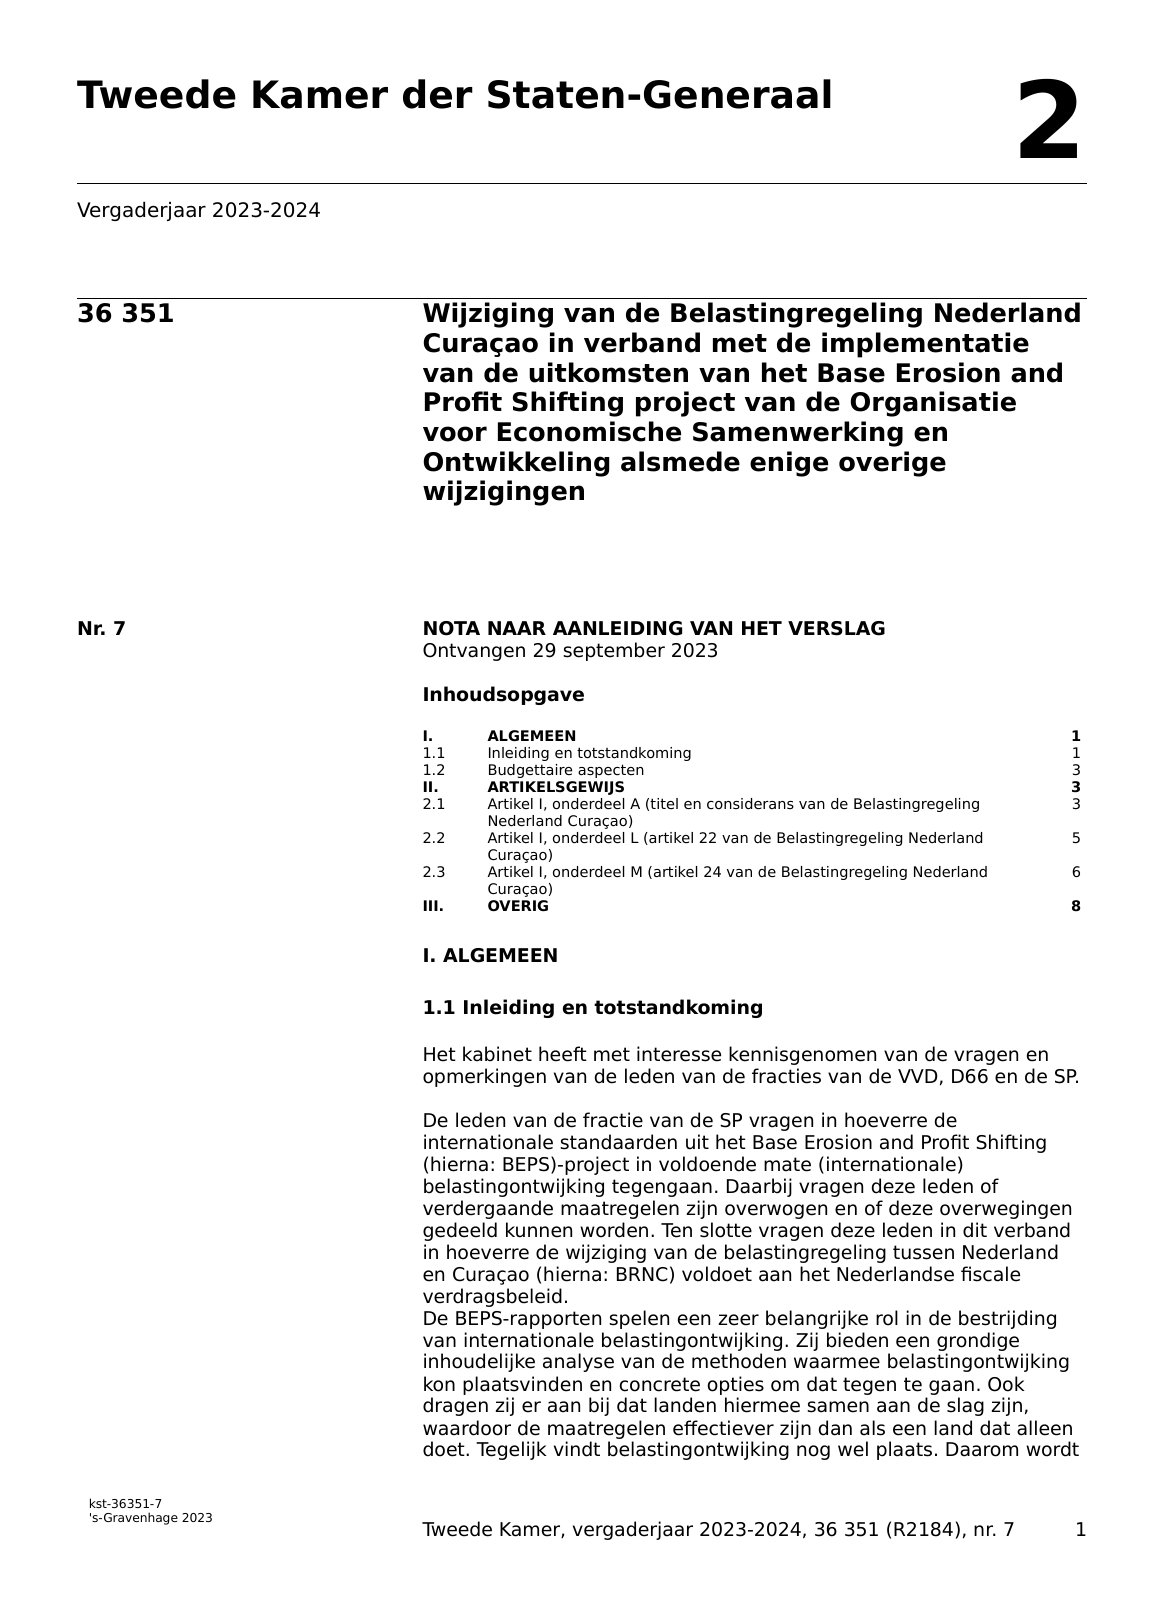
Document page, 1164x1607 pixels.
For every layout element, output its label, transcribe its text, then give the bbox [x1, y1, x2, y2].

table_cell OVERIG [481, 898, 1013, 914]
table_cell III. [422, 898, 481, 914]
text De leden van de fractie van de SP vragen in hoeverre de internationale standaarden uit het Base Erosion and Profit Shifting (hierna: BEPS)-project in voldoende mate (internationale) belastingontwijking tegengaan. Daarbij vragen deze leden of verdergaande maatregelen zijn overwogen en of deze overwegingen gedeeld kunnen worden. Ten slotte vragen deze leden in dit verband in hoeverre de wijziging van de belastingregeling tussen Nederland en Curaçao (hierna: BRNC) voldoet aan het Nederlandse fiscale verdragsbeleid. [422, 1110, 1087, 1307]
table_cell Artikel I, onderdeel A (titel en considerans van de Belastingregeling Nederland Curaçao) [481, 796, 1013, 830]
table_cell 5 [1013, 830, 1087, 864]
table_cell Budgettaire aspecten [481, 762, 1013, 779]
table_cell Vergaderjaar 2023-2024 [77, 184, 1087, 298]
text Ontvangen 29 september 2023 [422, 640, 1087, 662]
text De BEPS-rapporten spelen een zeer belangrijke rol in de bestrijding van internationale belastingontwijking. Zij bieden een grondige inhoudelijke analyse van de methoden waarmee belastingontwijking kon plaatsvinden en concrete opties om dat tegen te gaan. Ook dragen zij er aan bij dat landen hiermee samen aan de slag zijn, waardoor de maatregelen effectiever zijn dan als een land dat alleen doet. Tegelijk vindt belastingontwijking nog wel plaats. Daarom wordt [422, 1307, 1087, 1461]
text kst-36351-7 [88, 1497, 323, 1511]
table_cell 2.1 [422, 796, 481, 830]
table_cell ARTIKELSGEWIJS [481, 779, 1013, 796]
subtitle Inhoudsopgave [422, 684, 1087, 706]
table_header ALGEMEEN [481, 728, 1013, 745]
table_cell Artikel I, onderdeel L (artikel 22 van de Belastingregeling Nederland Curaçao) [481, 830, 1013, 864]
table_cell Artikel I, onderdeel M (artikel 24 van de Belastingregeling Nederland Curaçao) [481, 864, 1013, 898]
table_cell 6 [1013, 864, 1087, 898]
table_cell 3 [1013, 762, 1087, 779]
table_cell 2.3 [422, 864, 481, 898]
table_cell 1.2 [422, 762, 481, 779]
table_cell 1 [1013, 745, 1087, 762]
table_header 2 [886, 59, 1087, 183]
text 's-Gravenhage 2023 [88, 1511, 323, 1525]
table_cell 3 [1013, 796, 1087, 830]
text Het kabinet heeft met interesse kennisgenomen van de vragen en opmerkingen van de leden van de fracties van de VVD, D66 en de SP. [422, 1043, 1087, 1087]
table_cell II. [422, 779, 481, 796]
table_header Tweede Kamer der Staten-Generaal [77, 59, 886, 183]
table_header I. [422, 728, 481, 745]
table_header 1 [1013, 728, 1087, 745]
subtitle 36 351 Wijziging van de Belastingregeling Nederland Curaçao in verband met de implementatie van de uitkomsten van het Base Erosion and Profit Shifting project van de Organisatie voor Economische Samenwerking en Ontwikkeling alsmede enige overige wijzigingen [77, 299, 1087, 507]
table_cell 2.2 [422, 830, 481, 864]
table_cell 3 [1013, 779, 1087, 796]
subtitle Nr. 7 NOTA NAAR AANLEIDING VAN HET VERSLAG [77, 618, 1087, 640]
table_cell 1.1 [422, 745, 481, 762]
subtitle I. ALGEMEEN [422, 944, 1087, 967]
table_cell Inleiding en totstandkoming [481, 745, 1013, 762]
subtitle 1.1 Inleiding en totstandkoming [422, 997, 1087, 1018]
table_cell 8 [1013, 898, 1087, 914]
